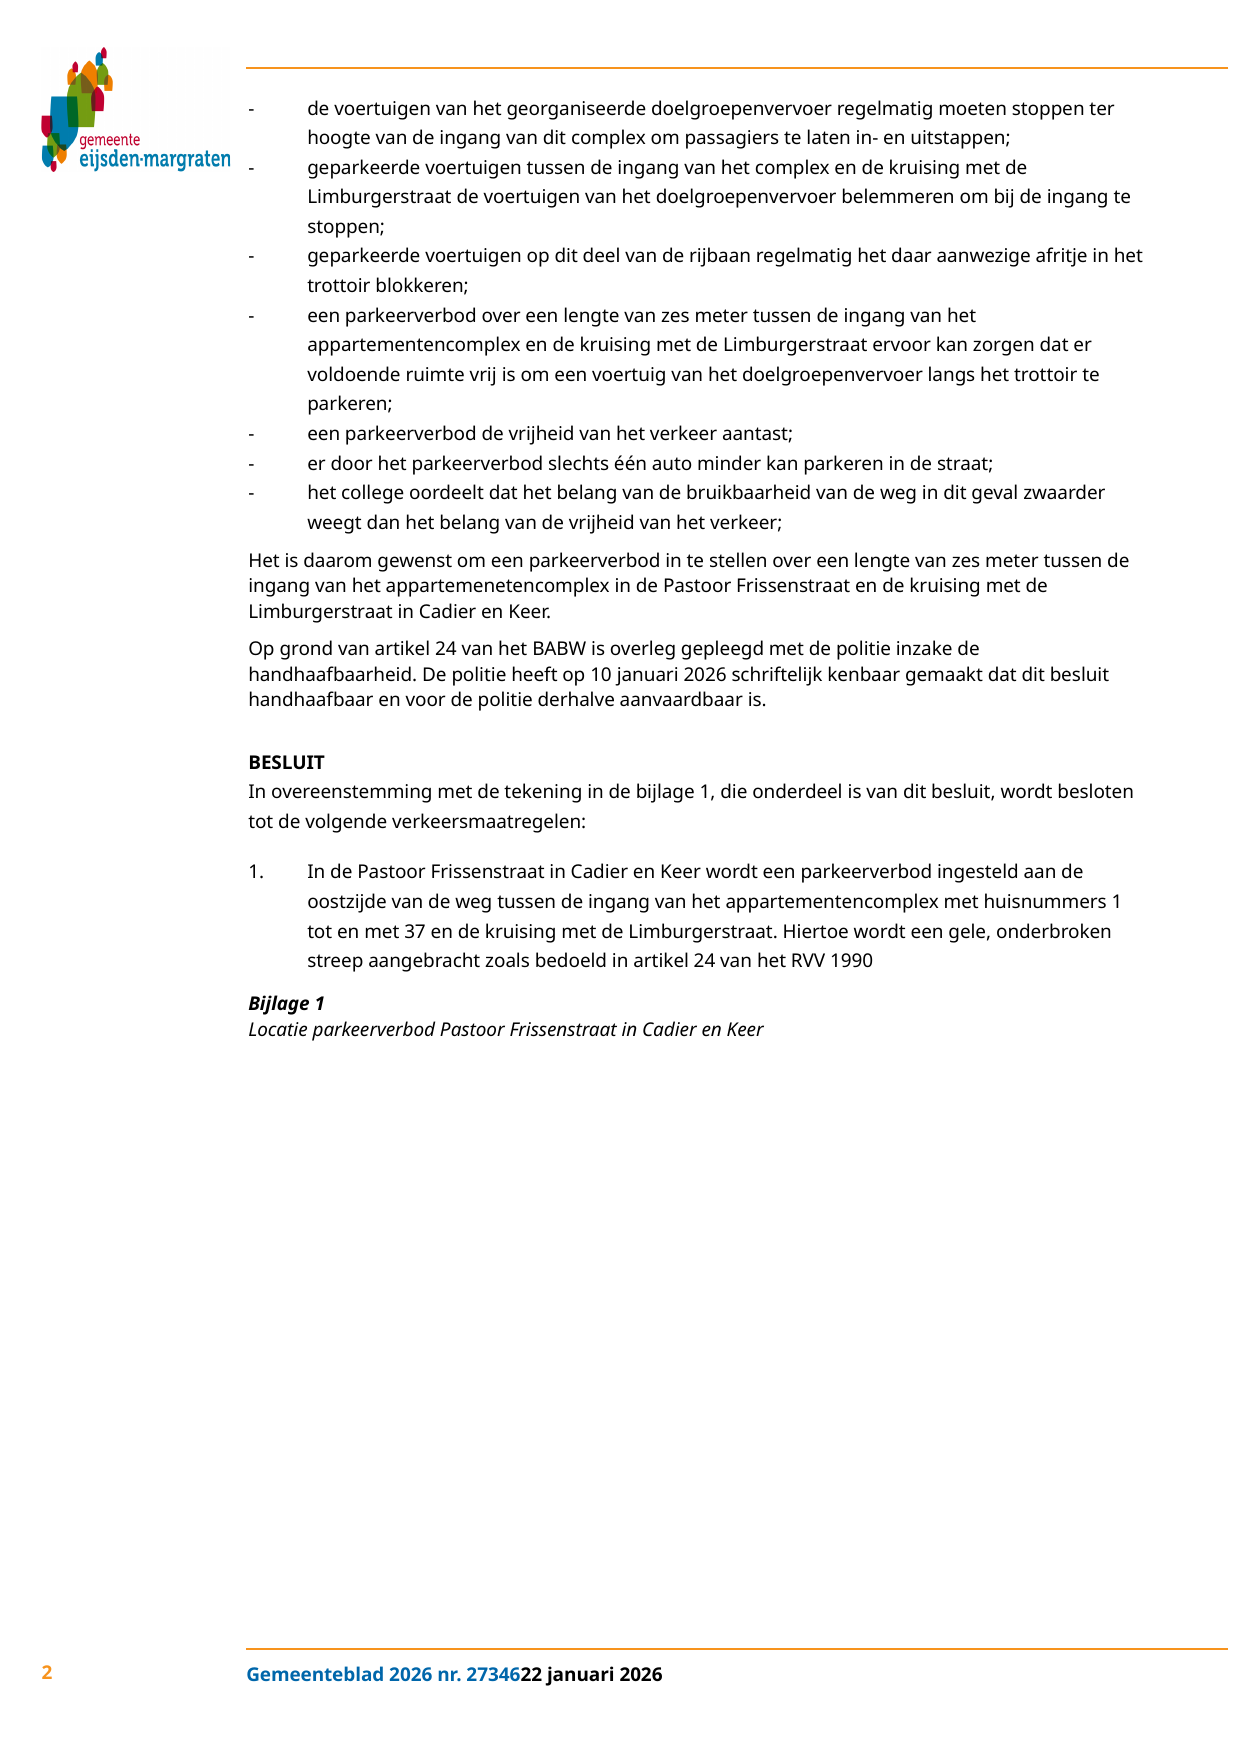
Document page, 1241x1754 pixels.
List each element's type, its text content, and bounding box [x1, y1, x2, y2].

text Op grond van artikel 24 van het BABW is overleg gepleegd met de politie inzake de handhaafbaarheid. De politie heeft op 10 januari 2026 schriftelijk kenbaar gemaakt dat dit besluit handhaafbaar en voor de politie derhalve aanvaardbaar is. [248, 635, 1152, 712]
list er door het parkeerverbod slechts één auto minder kan parkeren in de straat; [248, 450, 1152, 476]
list geparkeerde voertuigen tussen de ingang van het complex en de kruising met de Limburgerstraat de voertuigen van het doelgroepenvervoer belemmeren om bij de ingang te stoppen; [248, 154, 1152, 239]
text BESLUIT [248, 749, 1152, 775]
picture [41, 47, 231, 172]
list een parkeerverbod de vrijheid van het verkeer aantast; [248, 420, 1152, 446]
list geparkeerde voertuigen op dit deel van de rijbaan regelmatig het daar aanwezige afritje in het trottoir blokkeren; [248, 243, 1152, 298]
text In overeenstemming met de tekening in de bijlage 1, die onderdeel is van dit besluit, wordt besloten tot de volgende verkeersmaatregelen: [248, 779, 1152, 834]
list de voertuigen van het georganiseerde doelgroepenvervoer regelmatig moeten stoppen ter hoogte van de ingang van dit complex om passagiers te laten in- en uitstappen; [248, 95, 1152, 150]
list het college oordeelt dat het belang van de bruikbaarheid van de weg in dit geval zwaarder weegt dan het belang van de vrijheid van het verkeer; [248, 479, 1152, 535]
list In de Pastoor Frissenstraat in Cadier en Keer wordt een parkeerverbod ingesteld aan de oostzijde van de weg tussen de ingang van het appartementencomplex met huisnummers 1 tot en met 37 en de kruising met de Limburgerstraat. Hiertoe wordt een gele, onderbroken streep aangebracht zoals bedoeld in artikel 24 van het RVV 1990 [248, 859, 1152, 973]
text Bijlage 1 [248, 991, 1152, 1016]
text Locatie parkeerverbod Pastoor Frissenstraat in Cadier en Keer [248, 1016, 1152, 1042]
text Het is daarom gewenst om een parkeerverbod in te stellen over een lengte van zes meter tussen de ingang van het appartemenetencomplex in de Pastoor Frissenstraat en de kruising met de Limburgerstraat in Cadier en Keer. [248, 547, 1152, 624]
list een parkeerverbod over een lengte van zes meter tussen de ingang van het appartementencomplex en de kruising met de Limburgerstraat ervoor kan zorgen dat er voldoende ruimte vrij is om een voertuig van het doelgroepenvervoer langs het trottoir te parkeren; [248, 302, 1152, 416]
